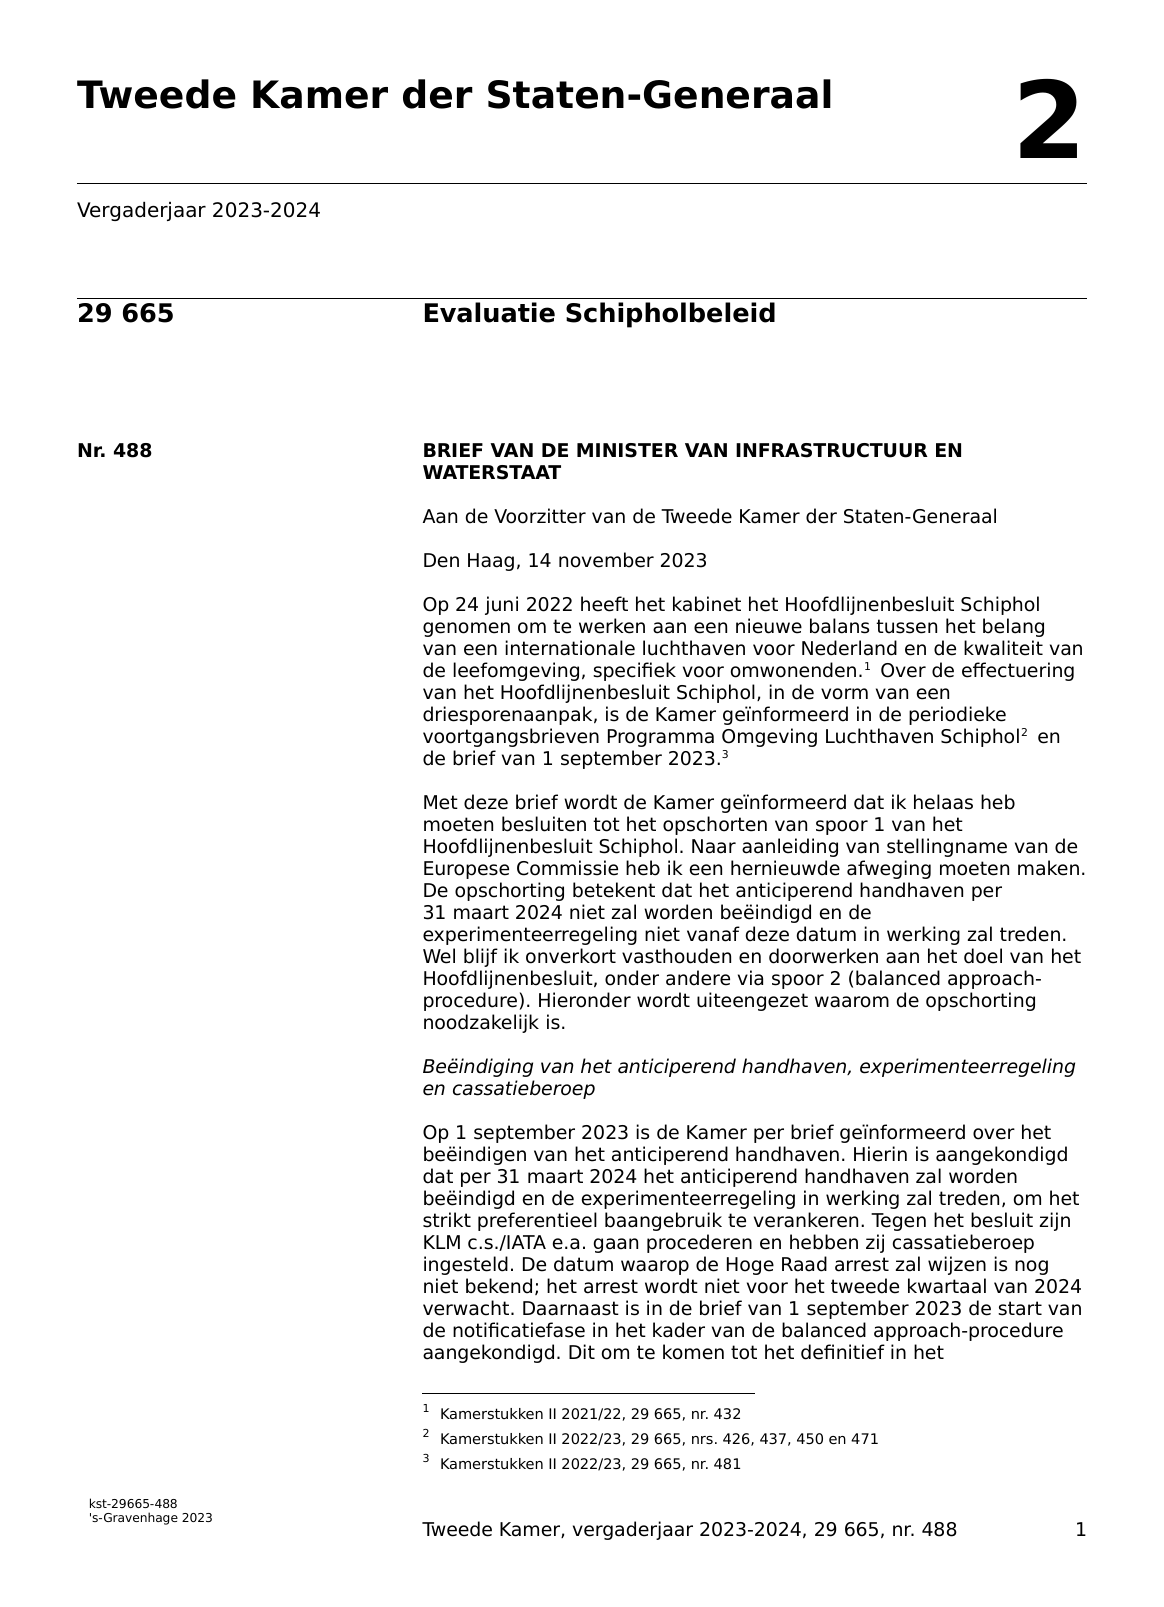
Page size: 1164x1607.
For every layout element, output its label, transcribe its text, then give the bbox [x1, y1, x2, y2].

table_header 2 [886, 59, 1087, 183]
table_cell Vergaderjaar 2023-2024 [77, 184, 1087, 298]
subtitle Nr. 488 BRIEF VAN DE MINISTER VAN INFRASTRUCTUUR EN WATERSTAAT [77, 440, 1087, 484]
text Kamerstukken II 2021/22, 29 665, nr. 432 [422, 1402, 1087, 1424]
text kst-29665-488 [88, 1497, 323, 1511]
text 's-Gravenhage 2023 [88, 1511, 323, 1525]
text Kamerstukken II 2022/23, 29 665, nrs. 426, 437, 450 en 471 [422, 1427, 1087, 1449]
subtitle 29 665 Evaluatie Schipholbeleid [77, 299, 1087, 329]
table_header Tweede Kamer der Staten-Generaal [77, 59, 886, 183]
text Met deze brief wordt de Kamer geïnformeerd dat ik helaas heb moeten besluiten tot het opschorten van spoor 1 van het Hoofdlijnenbesluit Schiphol. Naar aanleiding van stellingname van de Europese Commissie heb ik een hernieuwde afweging moeten maken. De opschorting betekent dat het anticiperend handhaven per 31 maart 2024 niet zal worden beëindigd en de experimenteerregeling niet vanaf deze datum in werking zal treden. Wel blijf ik onverkort vasthouden en doorwerken aan het doel van het Hoofdlijnenbesluit, onder andere via spoor 2 (balanced approach-procedure). Hieronder wordt uiteengezet waarom de opschorting noodzakelijk is. [422, 792, 1087, 1034]
text Den Haag, 14 november 2023 [422, 550, 1087, 572]
text Aan de Voorzitter van de Tweede Kamer der Staten-Generaal [422, 506, 1087, 528]
text Op 24 juni 2022 heeft het kabinet het Hoofdlijnenbesluit Schiphol genomen om te werken aan een nieuwe balans tussen het belang van een internationale luchthaven voor Nederland en de kwaliteit van de leefomgeving, specifiek voor omwonenden. Over de effectuering van het Hoofdlijnenbesluit Schiphol, in de vorm van een driesporenaanpak, is de Kamer geïnformeerd in de periodieke voortgangsbrieven Programma Omgeving Luchthaven Schiphol en de brief van 1 september 2023. [422, 594, 1087, 770]
subtitle Beëindiging van het anticiperend handhaven, experimenteerregeling en cassatieberoep [422, 1056, 1087, 1100]
text Op 1 september 2023 is de Kamer per brief geïnformeerd over het beëindigen van het anticiperend handhaven. Hierin is aangekondigd dat per 31 maart 2024 het anticiperend handhaven zal worden beëindigd en de experimenteerregeling in werking zal treden, om het strikt preferentieel baangebruik te verankeren. Tegen het besluit zijn KLM c.s./IATA e.a. gaan procederen en hebben zij cassatieberoep ingesteld. De datum waarop de Hoge Raad arrest zal wijzen is nog niet bekend; het arrest wordt niet voor het tweede kwartaal van 2024 verwacht. Daarnaast is in de brief van 1 september 2023 de start van de notificatiefase in het kader van de balanced approach-procedure aangekondigd. Dit om te komen tot het definitief in het [422, 1122, 1087, 1364]
text Kamerstukken II 2022/23, 29 665, nr. 481 [422, 1452, 1087, 1474]
